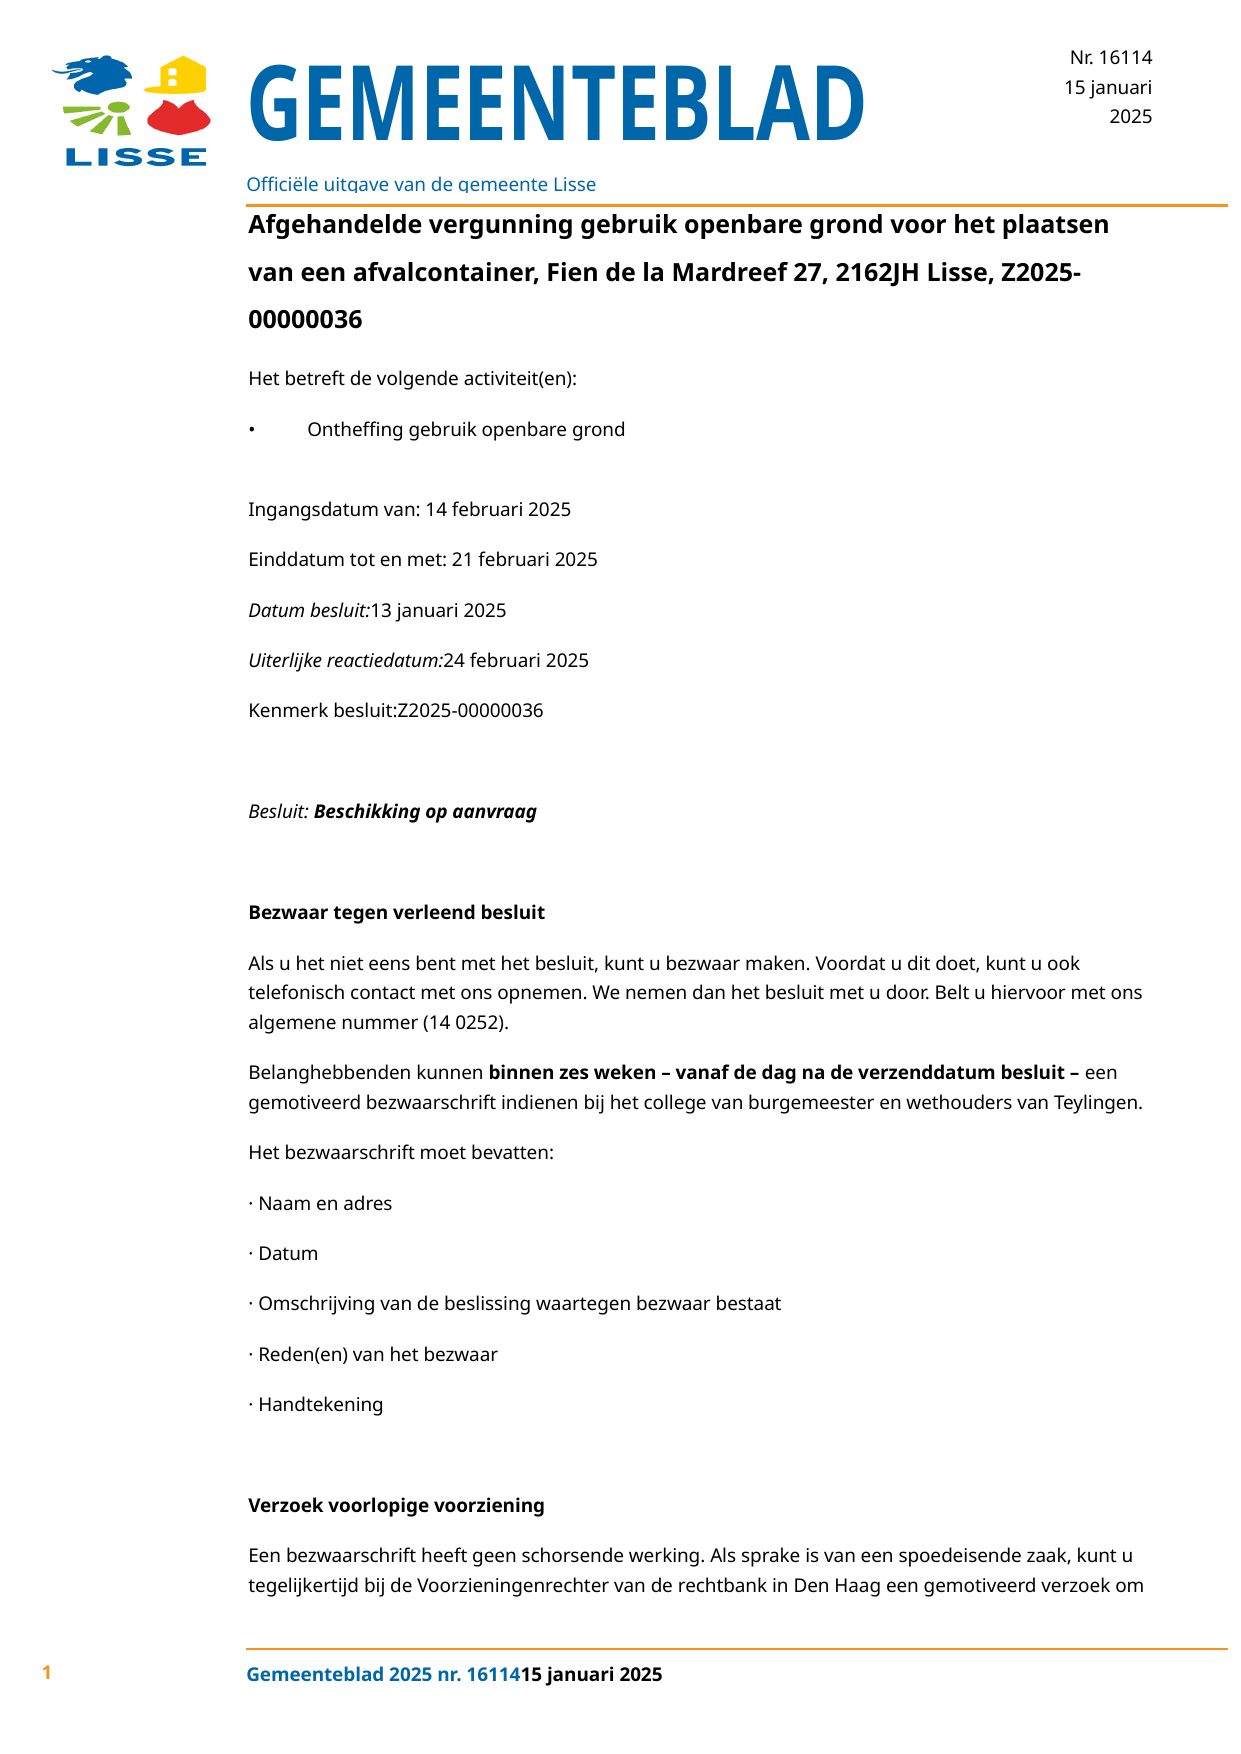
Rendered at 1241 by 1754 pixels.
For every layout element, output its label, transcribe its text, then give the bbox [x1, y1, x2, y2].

text Uiterlijke reactiedatum:24 februari 2025 [248, 647, 1152, 673]
text Verzoek voorlopige voorziening [248, 1492, 1152, 1518]
text · Datum [248, 1240, 1152, 1266]
text · Reden(en) van het bezwaar [248, 1341, 1152, 1367]
text Afgehandelde vergunning gebruik openbare grond voor het plaatsen van een afvalcontainer, Fien de la Mardreef 27, 2162JH Lisse, Z2025-00000036 [248, 207, 1152, 336]
text Belanghebbenden kunnen binnen zes weken – vanaf de dag na de verzenddatum besluit – een gemotiveerd bezwaarschrift indienen bij het college van burgemeester en wethouders van Teylingen. [248, 1059, 1152, 1114]
text Een bezwaarschrift heeft geen schorsende werking. Als sprake is van een spoedeisende zaak, kunt u tegelijkertijd bij de Voorzieningenrechter van de rechtbank in Den Haag een gemotiveerd verzoek om [248, 1543, 1152, 1598]
text Ingangsdatum van: 14 februari 2025 [248, 496, 1152, 522]
text Als u het niet eens bent met het besluit, kunt u bezwaar maken. Voordat u dit doet, kunt u ook telefonisch contact met ons opnemen. We nemen dan het besluit met u door. Belt u hiervoor met ons algemene nummer (14 0252). [248, 950, 1152, 1034]
text Besluit: Beschikking op aanvraag [248, 798, 1152, 824]
text Datum besluit:13 januari 2025 [248, 597, 1152, 622]
text Einddatum tot en met: 21 februari 2025 [248, 546, 1152, 572]
text Het betreft de volgende activiteit(en): [248, 366, 1152, 391]
text · Handtekening [248, 1391, 1152, 1417]
text Bezwaar tegen verleend besluit [248, 899, 1152, 925]
picture [41, 47, 231, 172]
text Kenmerk besluit:Z2025-00000036 [248, 698, 1152, 723]
list Ontheffing gebruik openbare grond [248, 416, 1152, 442]
text · Omschrijving van de beslissing waartegen bezwaar bestaat [248, 1291, 1152, 1316]
text · Naam en adres [248, 1190, 1152, 1215]
text Het bezwaarschrift moet bevatten: [248, 1139, 1152, 1165]
